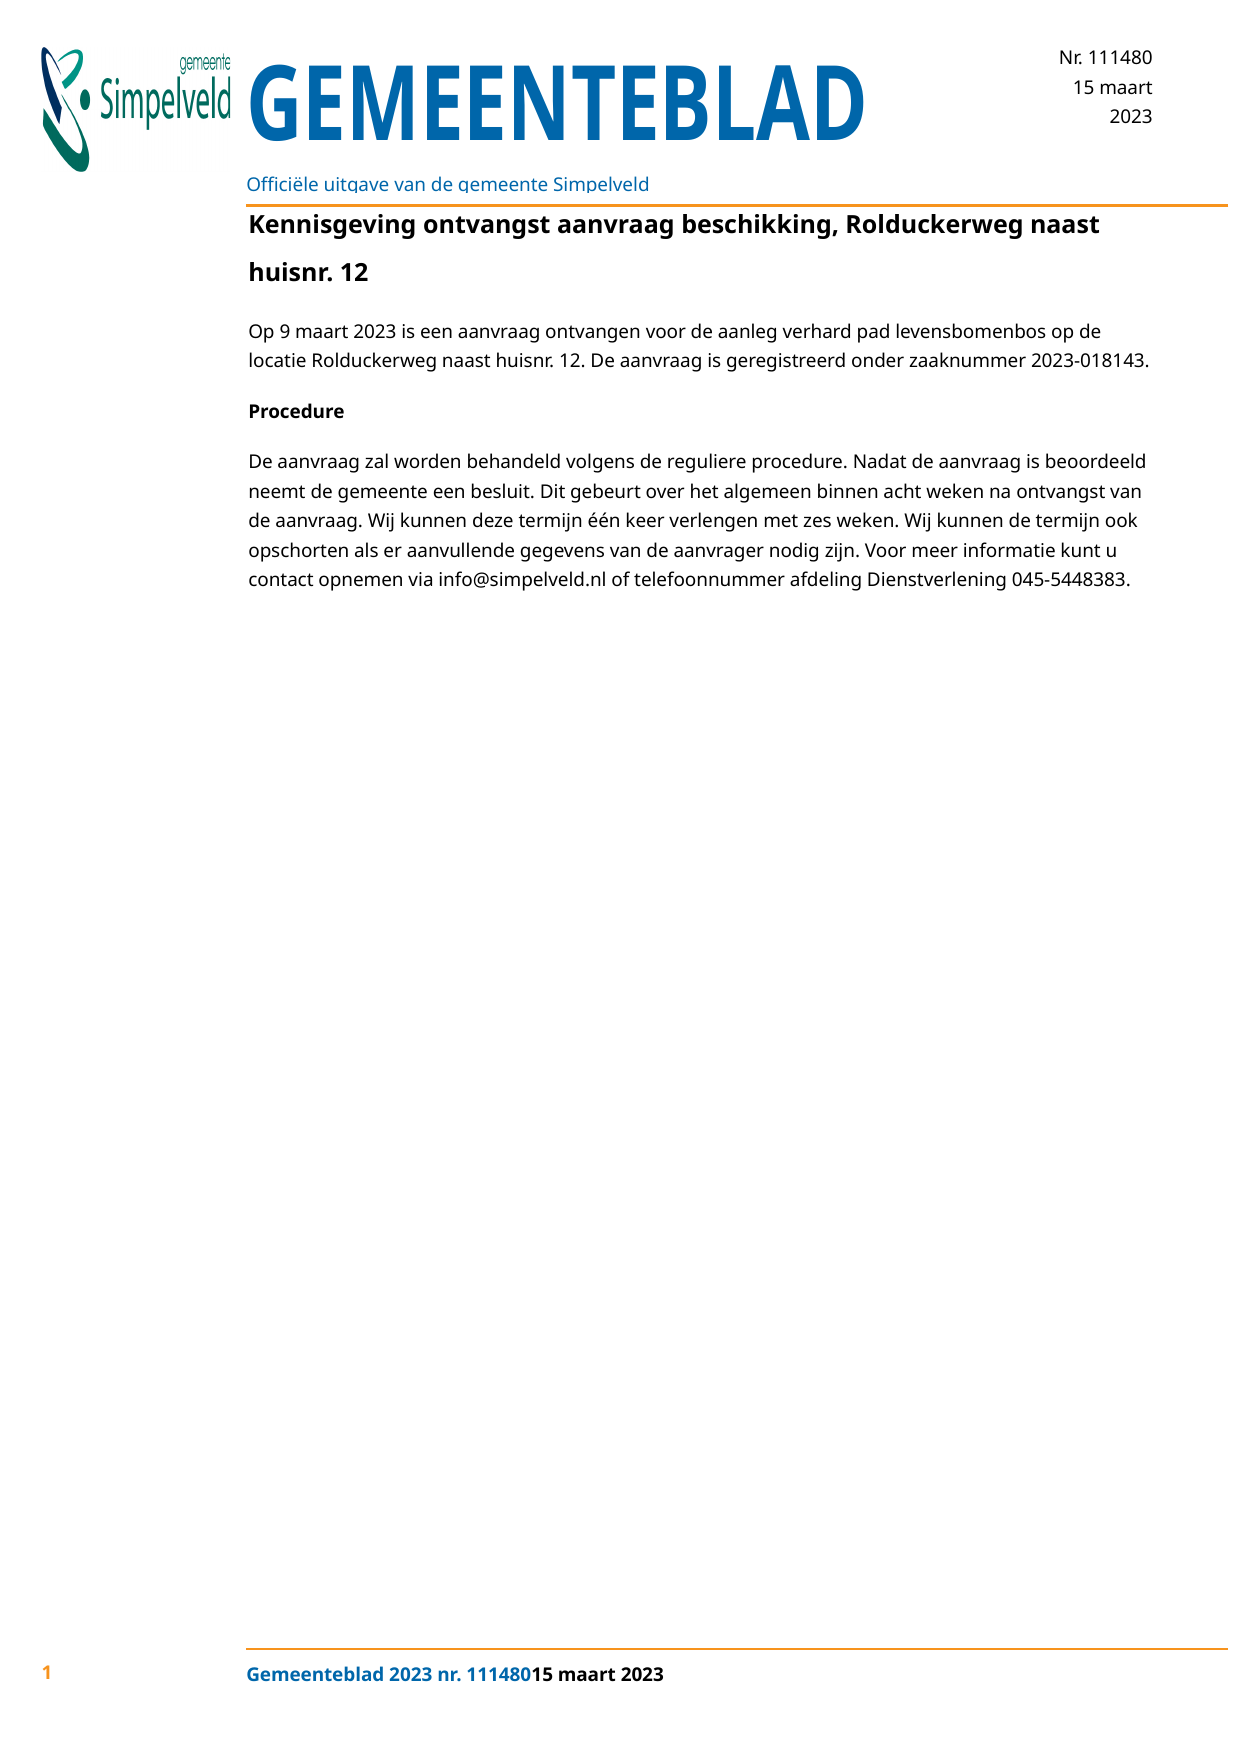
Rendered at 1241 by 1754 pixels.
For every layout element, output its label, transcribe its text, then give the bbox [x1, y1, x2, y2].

text Kennisgeving ontvangst aanvraag beschikking, Rolduckerweg naast huisnr. 12 [248, 207, 1152, 288]
text Procedure [248, 398, 1152, 424]
text Op 9 maart 2023 is een aanvraag ontvangen voor de aanleg verhard pad levensbomenbos op de locatie Rolduckerweg naast huisnr. 12. De aanvraag is geregistreerd onder zaaknummer 2023-018143. [248, 318, 1152, 373]
text De aanvraag zal worden behandeld volgens de reguliere procedure. Nadat de aanvraag is beoordeeld neemt de gemeente een besluit. Dit gebeurt over het algemeen binnen acht weken na ontvangst van de aanvraag. Wij kunnen deze termijn één keer verlengen met zes weken. Wij kunnen de termijn ook opschorten als er aanvullende gegevens van de aanvrager nodig zijn. Voor meer informatie kunt u contact opnemen via info@simpelveld.nl of telefoonnummer afdeling Dienstverlening 045-5448383. [248, 448, 1152, 592]
picture [41, 47, 231, 172]
